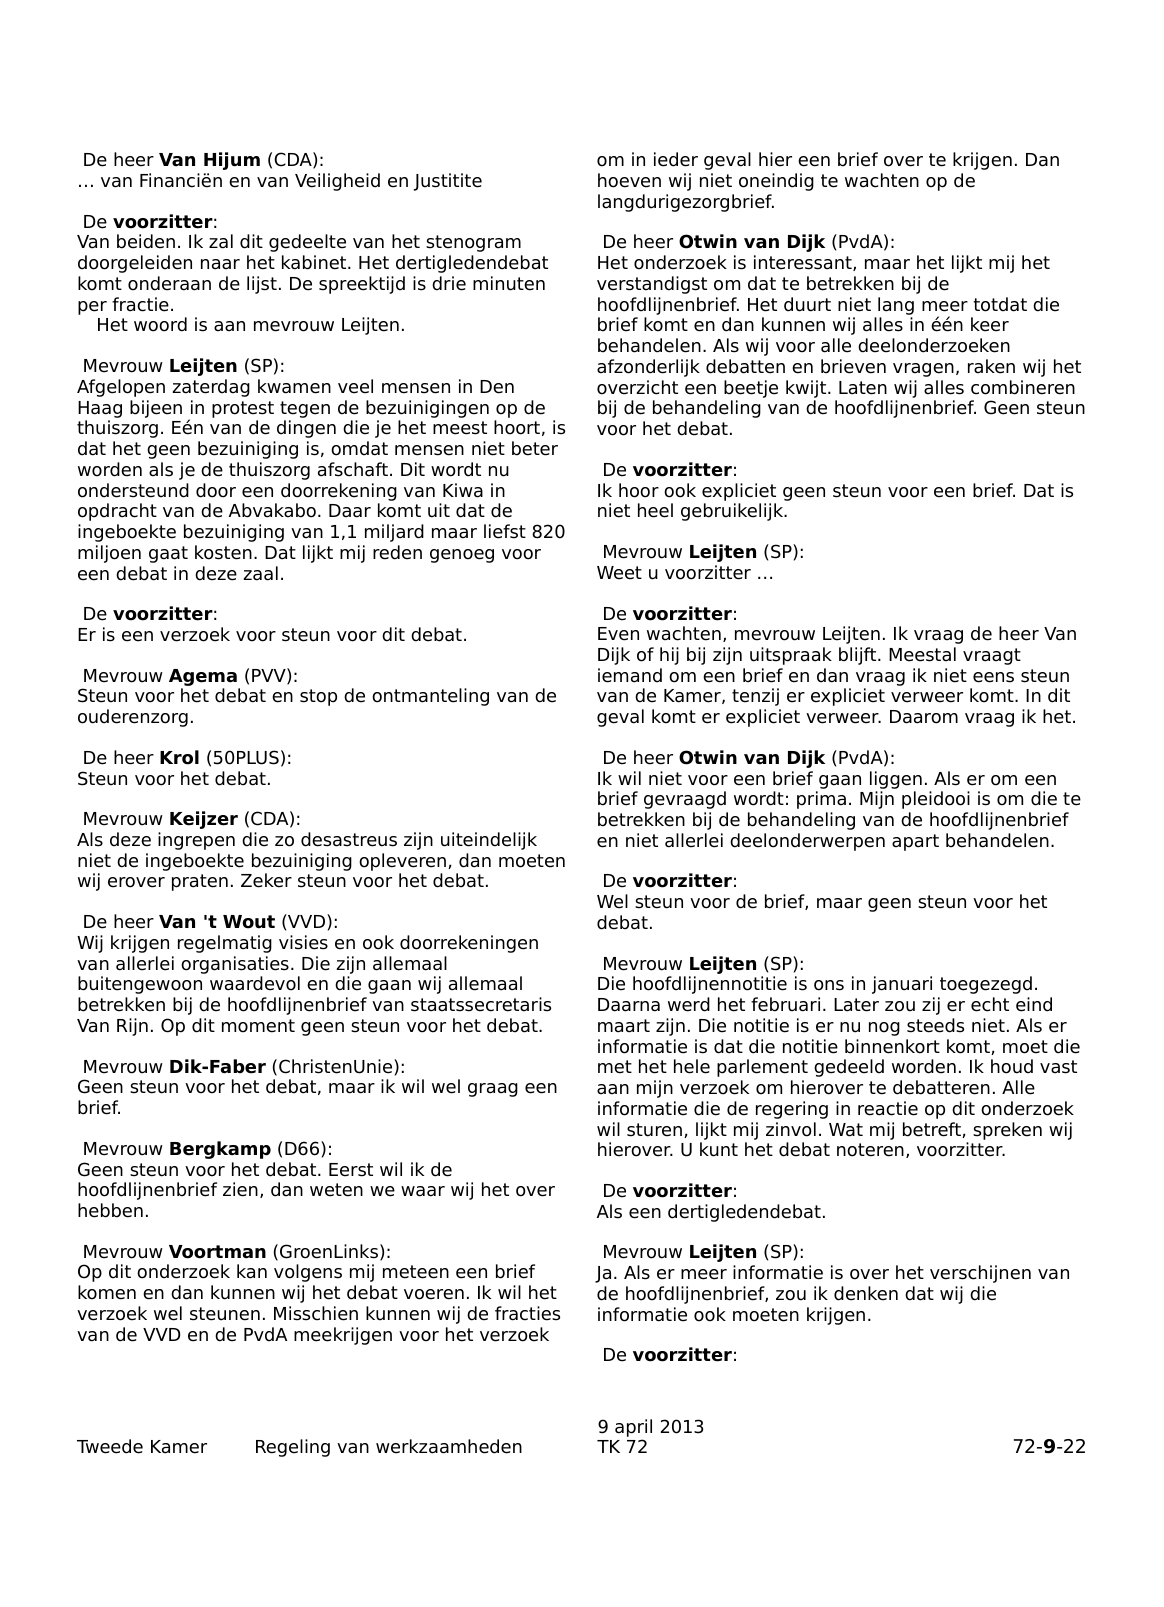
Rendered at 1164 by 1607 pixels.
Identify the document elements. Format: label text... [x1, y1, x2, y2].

text Mevrouw Voortman (GroenLinks): [77, 1242, 567, 1262]
text Steun voor het debat. [77, 768, 567, 789]
text Van beiden. Ik zal dit gedeelte van het stenogram doorgeleiden naar het kabinet. Het dertigledendebat komt onderaan de lijst. De spreektijd is drie minuten per fractie. [77, 232, 567, 315]
text De voorzitter: [77, 212, 567, 232]
text Weet u voorzitter … [596, 563, 1087, 583]
text De voorzitter: [596, 460, 1087, 480]
text Als een dertigledendebat. [596, 1202, 1087, 1222]
text om in ieder geval hier een brief over te krijgen. Dan hoeven wij niet oneindig te wachten op de langdurigezorgbrief. [596, 150, 1087, 212]
text De voorzitter: [596, 1345, 1087, 1366]
text Er is een verzoek voor steun voor dit debat. [77, 625, 567, 646]
text De heer Otwin van Dijk (PvdA): [596, 748, 1087, 768]
text Mevrouw Leijten (SP): [596, 953, 1087, 974]
text Het onderzoek is interessant, maar het lijkt mij het verstandigst om dat te betrekken bij de hoofdlijnenbrief. Het duurt niet lang meer totdat die brief komt en dan kunnen wij alles in één keer behandelen. Als wij voor alle deelonderzoeken afzonderlijk debatten en brieven vragen, raken wij het overzicht een beetje kwijt. Laten wij alles combineren bij de behandeling van de hoofdlijnenbrief. Geen steun voor het debat. [596, 253, 1087, 440]
text De voorzitter: [596, 1181, 1087, 1202]
text Geen steun voor het debat, maar ik wil wel graag een brief. [77, 1077, 567, 1119]
text De heer Otwin van Dijk (PvdA): [596, 232, 1087, 253]
text Als deze ingrepen die zo desastreus zijn uiteindelijk niet de ingeboekte bezuiniging opleveren, dan moeten wij erover praten. Zeker steun voor het debat. [77, 830, 567, 892]
text Ik hoor ook expliciet geen steun voor een brief. Dat is niet heel gebruikelijk. [596, 480, 1087, 522]
text Ik wil niet voor een brief gaan liggen. Als er om een brief gevraagd wordt: prima. Mijn pleidooi is om die te betrekken bij de behandeling van de hoofdlijnenbrief en niet allerlei deelonderwerpen apart behandelen. [596, 768, 1087, 851]
text Mevrouw Leijten (SP): [596, 542, 1087, 563]
text De heer Van Hijum (CDA): [77, 150, 567, 171]
text Wel steun voor de brief, maar geen steun voor het debat. [596, 892, 1087, 933]
text Mevrouw Leijten (SP): [596, 1242, 1087, 1263]
text Mevrouw Leijten (SP): [77, 356, 567, 377]
text De heer Krol (50PLUS): [77, 748, 567, 768]
text Afgelopen zaterdag kwamen veel mensen in Den Haag bijeen in protest tegen de bezuinigingen op de thuiszorg. Eén van de dingen die je het meest hoort, is dat het geen bezuiniging is, omdat mensen niet beter worden als je de thuiszorg afschaft. Dit wordt nu ondersteund door een doorrekening van Kiwa in opdracht van de Abvakabo. Daar komt uit dat de ingeboekte bezuiniging van 1,1 miljard maar liefst 820 miljoen gaat kosten. Dat lijkt mij reden genoeg voor een debat in deze zaal. [77, 377, 567, 584]
text Mevrouw Agema (PVV): [77, 666, 567, 686]
text De voorzitter: [596, 871, 1087, 892]
text Geen steun voor het debat. Eerst wil ik de hoofdlijnenbrief zien, dan weten we waar wij het over hebben. [77, 1159, 567, 1222]
text Mevrouw Keijzer (CDA): [77, 809, 567, 830]
text De voorzitter: [77, 604, 567, 625]
text … van Financiën en van Veiligheid en Justitite [77, 171, 567, 192]
text Wij krijgen regelmatig visies en ook doorrekeningen van allerlei organisaties. Die zijn allemaal buitengewoon waardevol en die gaan wij allemaal betrekken bij de hoofdlijnenbrief van staatssecretaris Van Rijn. Op dit moment geen steun voor het debat. [77, 933, 567, 1036]
text Mevrouw Dik-Faber (ChristenUnie): [77, 1056, 567, 1077]
text Mevrouw Bergkamp (D66): [77, 1139, 567, 1159]
text Even wachten, mevrouw Leijten. Ik vraag de heer Van Dijk of hij bij zijn uitspraak blijft. Meestal vraagt iemand om een brief en dan vraag ik niet eens steun van de Kamer, tenzij er expliciet verweer komt. In dit geval komt er expliciet verweer. Daarom vraag ik het. [596, 624, 1087, 728]
text De heer Van 't Wout (VVD): [77, 912, 567, 933]
text Het woord is aan mevrouw Leijten. [77, 315, 567, 336]
text De voorzitter: [596, 603, 1087, 624]
text Die hoofdlijnennotitie is ons in januari toegezegd. Daarna werd het februari. Later zou zij er echt eind maart zijn. Die notitie is er nu nog steeds niet. Als er informatie is dat die notitie binnenkort komt, moet die met het hele parlement gedeeld worden. Ik houd vast aan mijn verzoek om hierover te debatteren. Alle informatie die de regering in reactie op dit onderzoek wil sturen, lijkt mij zinvol. Wat mij betreft, spreken wij hierover. U kunt het debat noteren, voorzitter. [596, 974, 1087, 1161]
text Steun voor het debat en stop de ontmanteling van de ouderenzorg. [77, 686, 567, 728]
text Op dit onderzoek kan volgens mij meteen een brief komen en dan kunnen wij het debat voeren. Ik wil het verzoek wel steunen. Misschien kunnen wij de fracties van de VVD en de PvdA meekrijgen voor het verzoek [77, 1262, 567, 1345]
text Ja. Als er meer informatie is over het verschijnen van de hoofdlijnenbrief, zou ik denken dat wij die informatie ook moeten krijgen. [596, 1263, 1087, 1325]
